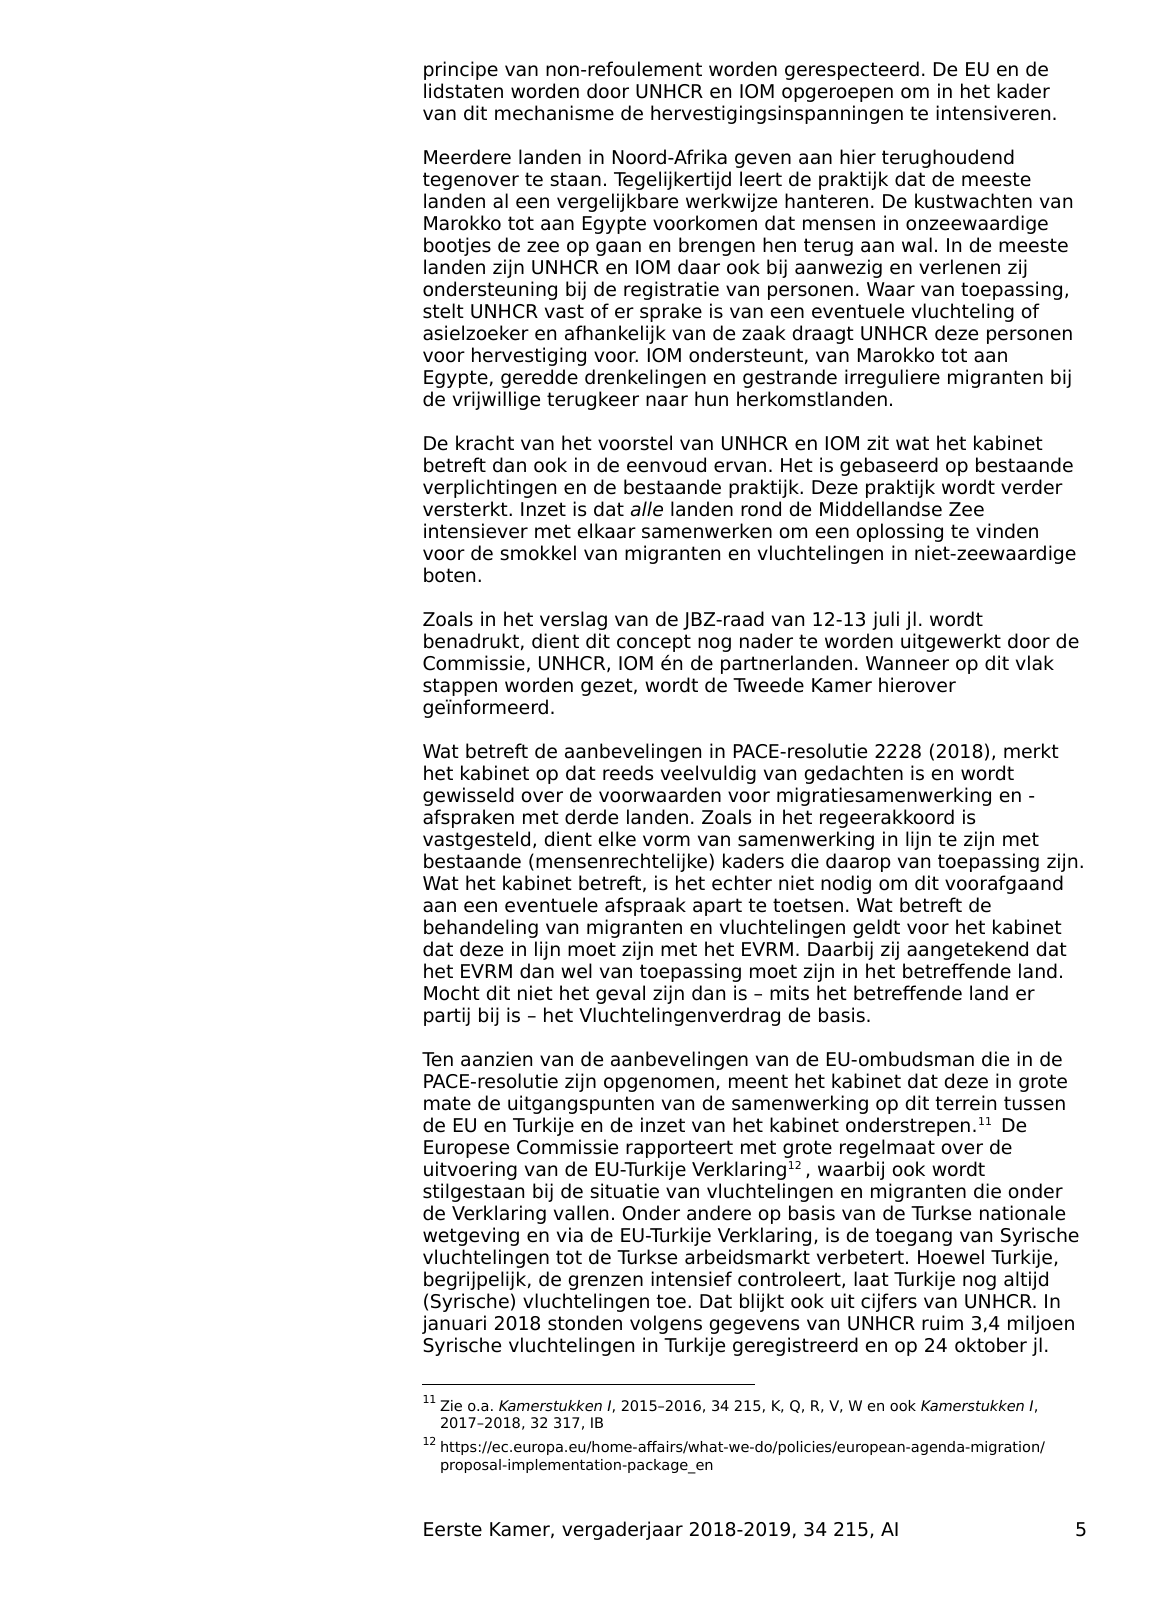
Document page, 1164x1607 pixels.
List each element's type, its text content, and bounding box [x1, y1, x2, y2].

text Zoals in het verslag van de JBZ-raad van 12-13 juli jl. wordt benadrukt, dient dit concept nog nader te worden uitgewerkt door de Commissie, UNHCR, IOM én de partnerlanden. Wanneer op dit vlak stappen worden gezet, wordt de Tweede Kamer hierover geïnformeerd. [422, 609, 1087, 719]
text https://ec.europa.eu/home-affairs/what-we-do/policies/european-agenda-migration/proposal-implementation-package_en [422, 1435, 1087, 1474]
text principe van non-refoulement worden gerespecteerd. De EU en de lidstaten worden door UNHCR en IOM opgeroepen om in het kader van dit mechanisme de hervestigingsinspanningen te intensiveren. [422, 59, 1087, 125]
text De kracht van het voorstel van UNHCR en IOM zit wat het kabinet betreft dan ook in de eenvoud ervan. Het is gebaseerd op bestaande verplichtingen en de bestaande praktijk. Deze praktijk wordt verder versterkt. Inzet is dat alle landen rond de Middellandse Zee intensiever met elkaar samenwerken om een oplossing te vinden voor de smokkel van migranten en vluchtelingen in niet-zeewaardige boten. [422, 433, 1087, 587]
text Wat betreft de aanbevelingen in PACE-resolutie 2228 (2018), merkt het kabinet op dat reeds veelvuldig van gedachten is en wordt gewisseld over de voorwaarden voor migratiesamenwerking en -afspraken met derde landen. Zoals in het regeerakkoord is vastgesteld, dient elke vorm van samenwerking in lijn te zijn met bestaande (mensenrechtelijke) kaders die daarop van toepassing zijn. Wat het kabinet betreft, is het echter niet nodig om dit voorafgaand aan een eventuele afspraak apart te toetsen. Wat betreft de behandeling van migranten en vluchtelingen geldt voor het kabinet dat deze in lijn moet zijn met het EVRM. Daarbij zij aangetekend dat het EVRM dan wel van toepassing moet zijn in het betreffende land. Mocht dit niet het geval zijn dan is – mits het betreffende land er partij bij is – het Vluchtelingenverdrag de basis. [422, 741, 1087, 1027]
text Meerdere landen in Noord-Afrika geven aan hier terughoudend tegenover te staan. Tegelijkertijd leert de praktijk dat de meeste landen al een vergelijkbare werkwijze hanteren. De kustwachten van Marokko tot aan Egypte voorkomen dat mensen in onzeewaardige bootjes de zee op gaan en brengen hen terug aan wal. In de meeste landen zijn UNHCR en IOM daar ook bij aanwezig en verlenen zij ondersteuning bij de registratie van personen. Waar van toepassing, stelt UNHCR vast of er sprake is van een eventuele vluchteling of asielzoeker en afhankelijk van de zaak draagt UNHCR deze personen voor hervestiging voor. IOM ondersteunt, van Marokko tot aan Egypte, geredde drenkelingen en gestrande irreguliere migranten bij de vrijwillige terugkeer naar hun herkomstlanden. [422, 147, 1087, 411]
text Ten aanzien van de aanbevelingen van de EU-ombudsman die in de PACE-resolutie zijn opgenomen, meent het kabinet dat deze in grote mate de uitgangspunten van de samenwerking op dit terrein tussen de EU en Turkije en de inzet van het kabinet onderstrepen. De Europese Commissie rapporteert met grote regelmaat over de uitvoering van de EU-Turkije Verklaring, waarbij ook wordt stilgestaan bij de situatie van vluchtelingen en migranten die onder de Verklaring vallen. Onder andere op basis van de Turkse nationale wetgeving en via de EU-Turkije Verklaring, is de toegang van Syrische vluchtelingen tot de Turkse arbeidsmarkt verbetert. Hoewel Turkije, begrijpelijk, de grenzen intensief controleert, laat Turkije nog altijd (Syrische) vluchtelingen toe. Dat blijkt ook uit cijfers van UNHCR. In januari 2018 stonden volgens gegevens van UNHCR ruim 3,4 miljoen Syrische vluchtelingen in Turkije geregistreerd en op 24 oktober jl. [422, 1049, 1087, 1357]
text Zie o.a. Kamerstukken I, 2015–2016, 34 215, K, Q, R, V, W en ook Kamerstukken I, 2017–2018, 32 317, IB [422, 1393, 1087, 1432]
